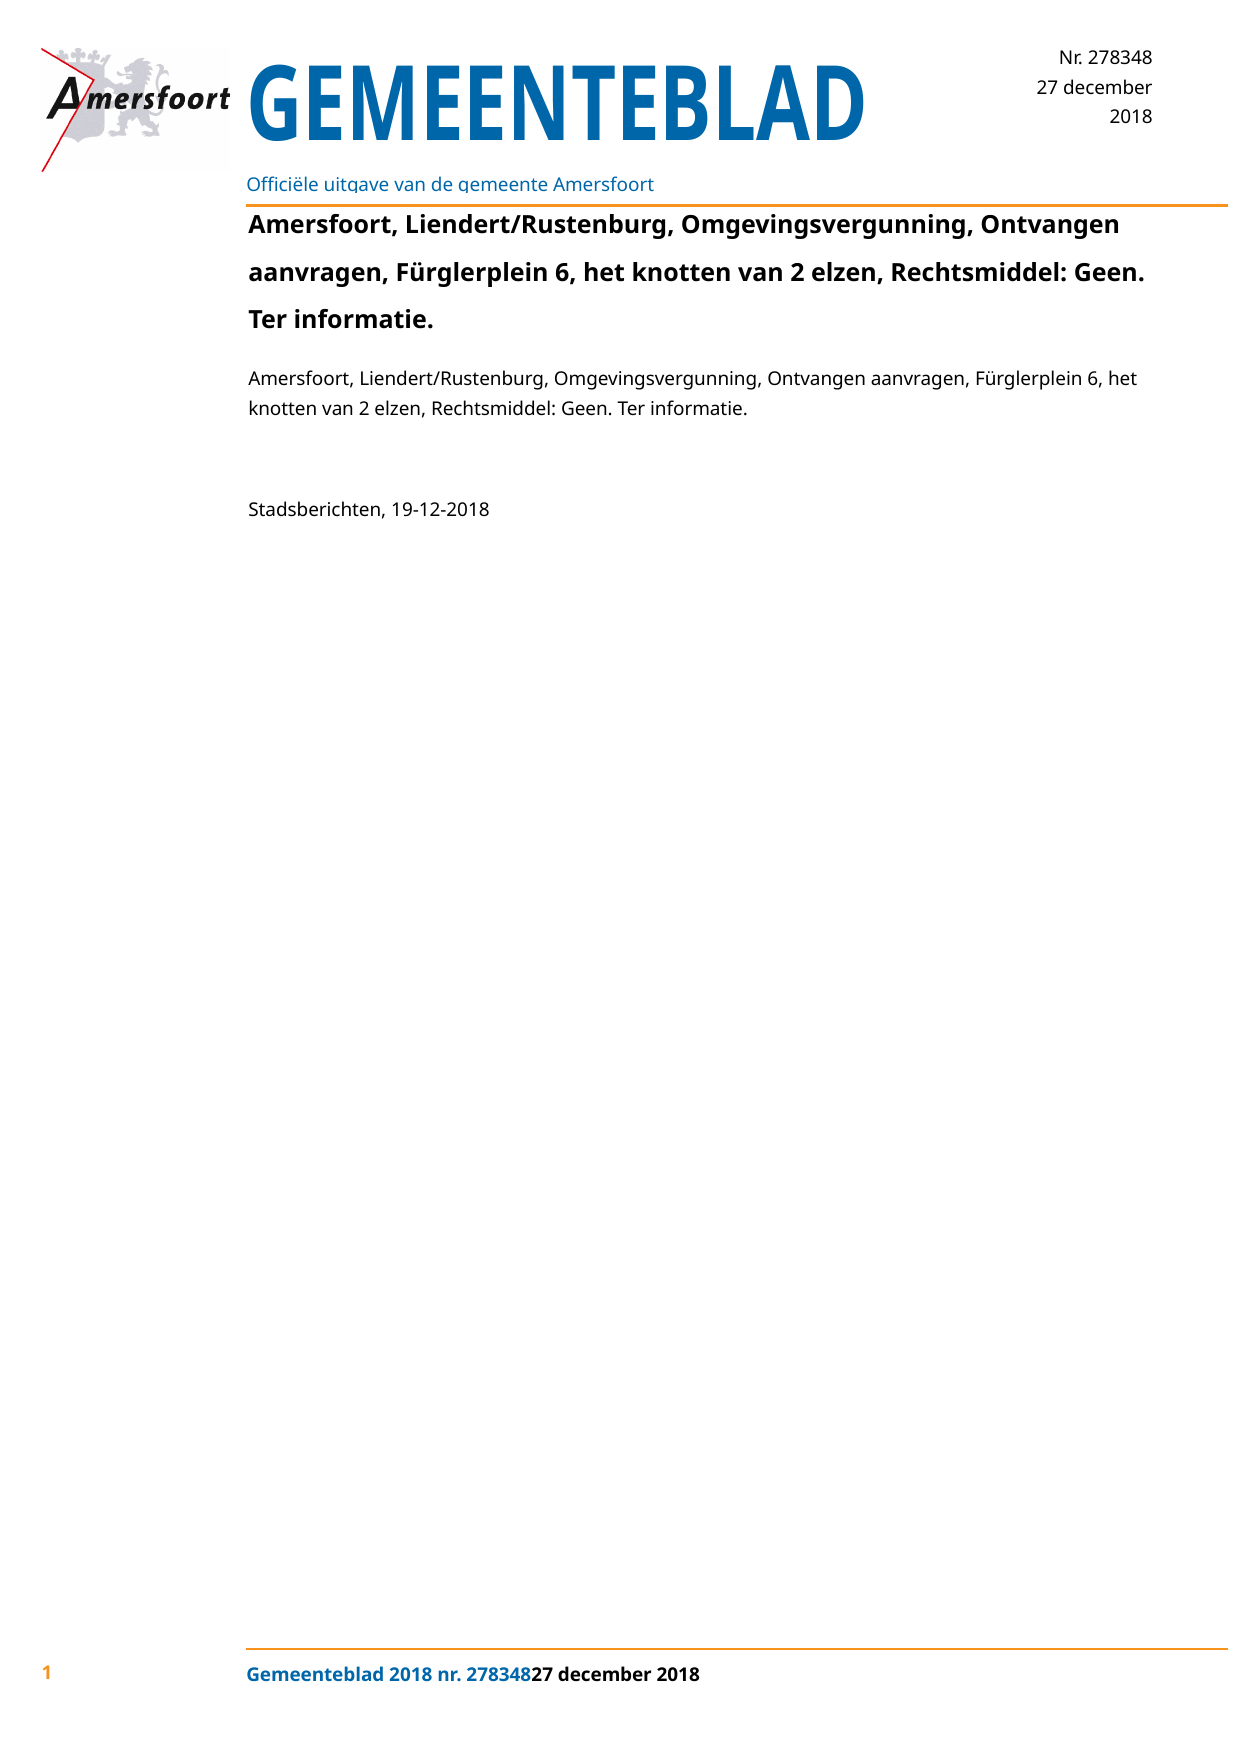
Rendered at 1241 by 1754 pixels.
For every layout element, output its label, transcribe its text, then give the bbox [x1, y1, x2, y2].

text Stadsberichten, 19-12-2018 [248, 496, 1152, 522]
picture [41, 47, 231, 172]
text Amersfoort, Liendert/Rustenburg, Omgevingsvergunning, Ontvangen aanvragen, Fürglerplein 6, het knotten van 2 elzen, Rechtsmiddel: Geen. Ter informatie. [248, 366, 1152, 421]
text Amersfoort, Liendert/Rustenburg, Omgevingsvergunning, Ontvangen aanvragen, Fürglerplein 6, het knotten van 2 elzen, Rechtsmiddel: Geen. Ter informatie. [248, 207, 1152, 336]
